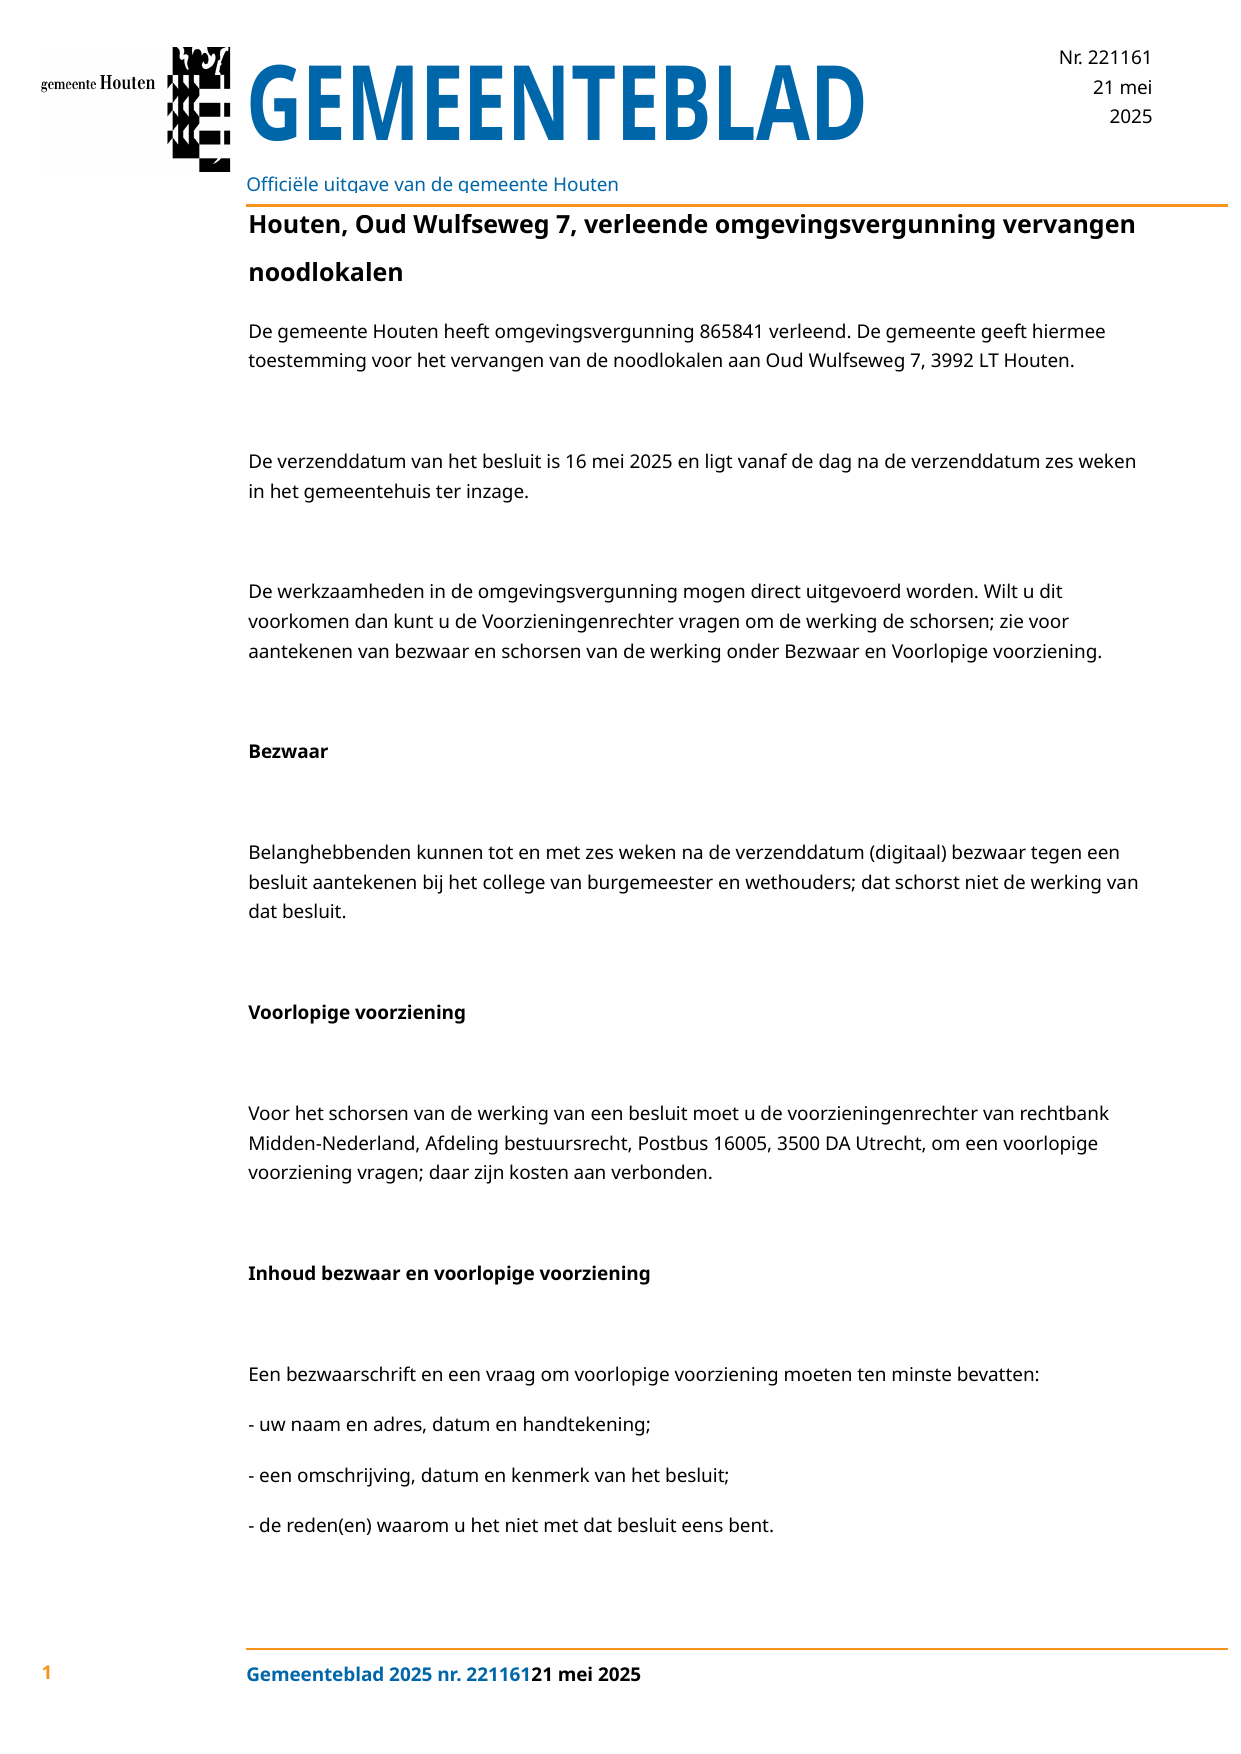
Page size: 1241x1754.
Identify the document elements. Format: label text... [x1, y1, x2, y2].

picture [41, 47, 231, 172]
text Voorlopige voorziening [248, 999, 1152, 1025]
text De werkzaamheden in de omgevingsvergunning mogen direct uitgevoerd worden. Wilt u dit voorkomen dan kunt u de Voorzieningenrechter vragen om de werking de schorsen; zie voor aantekenen van bezwaar en schorsen van de werking onder Bezwaar en Voorlopige voorziening. [248, 579, 1152, 664]
text De verzenddatum van het besluit is 16 mei 2025 en ligt vanaf de dag na de verzenddatum zes weken in het gemeentehuis ter inzage. [248, 448, 1152, 504]
text Bezwaar [248, 739, 1152, 764]
text Inhoud bezwaar en voorlopige voorziening [248, 1260, 1152, 1286]
text - uw naam en adres, datum en handtekening; [248, 1412, 1152, 1437]
text De gemeente Houten heeft omgevingsvergunning 865841 verleend. De gemeente geeft hiermee toestemming voor het vervangen van de noodlokalen aan Oud Wulfseweg 7, 3992 LT Houten. [248, 318, 1152, 373]
text - een omschrijving, datum en kenmerk van het besluit; [248, 1462, 1152, 1488]
text Voor het schorsen van de werking van een besluit moet u de voorzieningenrechter van rechtbank Midden-Nederland, Afdeling bestuursrecht, Postbus 16005, 3500 DA Utrecht, om een voorlopige voorziening vragen; daar zijn kosten aan verbonden. [248, 1100, 1152, 1185]
text Een bezwaarschrift en een vraag om voorlopige voorziening moeten ten minste bevatten: [248, 1361, 1152, 1387]
text - de reden(en) waarom u het niet met dat besluit eens bent. [248, 1512, 1152, 1538]
text Houten, Oud Wulfseweg 7, verleende omgevingsvergunning vervangen noodlokalen [248, 207, 1152, 288]
text Belanghebbenden kunnen tot en met zes weken na de verzenddatum (digitaal) bezwaar tegen een besluit aantekenen bij het college van burgemeester en wethouders; dat schorst niet de werking van dat besluit. [248, 839, 1152, 924]
